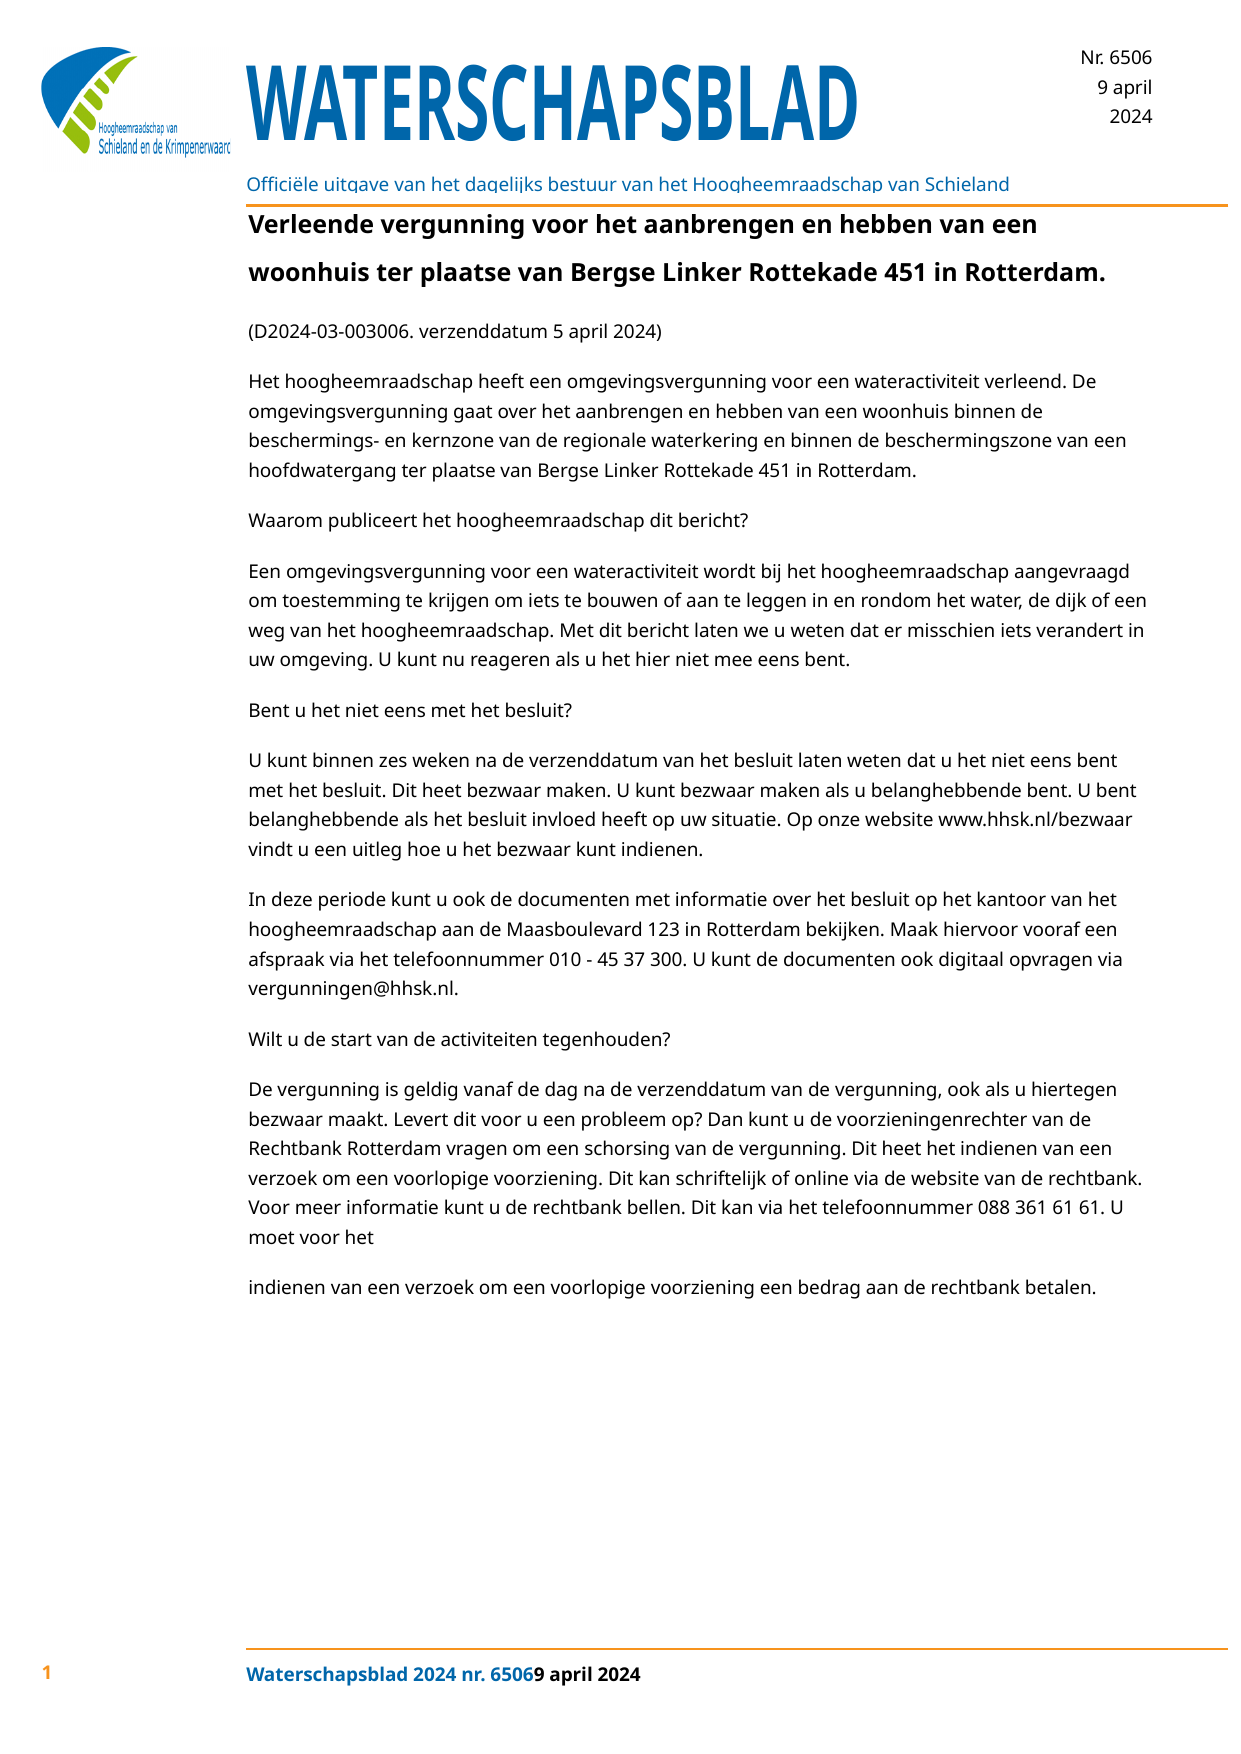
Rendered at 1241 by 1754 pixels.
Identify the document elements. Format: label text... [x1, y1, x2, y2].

text Een omgevingsvergunning voor een wateractiviteit wordt bij het hoogheemraadschap aangevraagd om toestemming te krijgen om iets te bouwen of aan te leggen in en rondom het water, de dijk of een weg van het hoogheemraadschap. Met dit bericht laten we u weten dat er misschien iets verandert in uw omgeving. U kunt nu reageren als u het hier niet mee eens bent. [248, 558, 1152, 672]
text Waarom publiceert het hoogheemraadschap dit bericht? [248, 507, 1152, 533]
text Het hoogheemraadschap heeft een omgevingsvergunning voor een wateractiviteit verleend. De omgevingsvergunning gaat over het aanbrengen en hebben van een woonhuis binnen de beschermings- en kernzone van de regionale waterkering en binnen de beschermingszone van een hoofdwatergang ter plaatse van Bergse Linker Rottekade 451 in Rotterdam. [248, 368, 1152, 483]
picture [41, 47, 231, 172]
text (D2024-03-003006. verzenddatum 5 april 2024) [248, 318, 1152, 344]
text In deze periode kunt u ook de documenten met informatie over het besluit op het kantoor van het hoogheemraadschap aan de Maasboulevard 123 in Rotterdam bekijken. Maak hiervoor vooraf een afspraak via het telefoonnummer 010 - 45 37 300. U kunt de documenten ook digitaal opvragen via vergunningen@hhsk.nl. [248, 887, 1152, 1001]
text De vergunning is geldig vanaf de dag na de verzenddatum van de vergunning, ook als u hiertegen bezwaar maakt. Levert dit voor u een probleem op? Dan kunt u de voorzieningenrechter van de Rechtbank Rotterdam vragen om een schorsing van de vergunning. Dit heet het indienen van een verzoek om een voorlopige voorziening. Dit kan schriftelijk of online via de website van de rechtbank. Voor meer informatie kunt u de rechtbank bellen. Dit kan via het telefoonnummer 088 361 61 61. U moet voor het [248, 1076, 1152, 1250]
text indienen van een verzoek om een voorlopige voorziening een bedrag aan de rechtbank betalen. [248, 1274, 1152, 1300]
text Wilt u de start van de activiteiten tegenhouden? [248, 1026, 1152, 1052]
text Verleende vergunning voor het aanbrengen en hebben van een woonhuis ter plaatse van Bergse Linker Rottekade 451 in Rotterdam. [248, 207, 1152, 288]
text Bent u het niet eens met het besluit? [248, 697, 1152, 723]
text U kunt binnen zes weken na de verzenddatum van het besluit laten weten dat u het niet eens bent met het besluit. Dit heet bezwaar maken. U kunt bezwaar maken als u belanghebbende bent. U bent belanghebbende als het besluit invloed heeft op uw situatie. Op onze website www.hhsk.nl/bezwaar vindt u een uitleg hoe u het bezwaar kunt indienen. [248, 747, 1152, 862]
